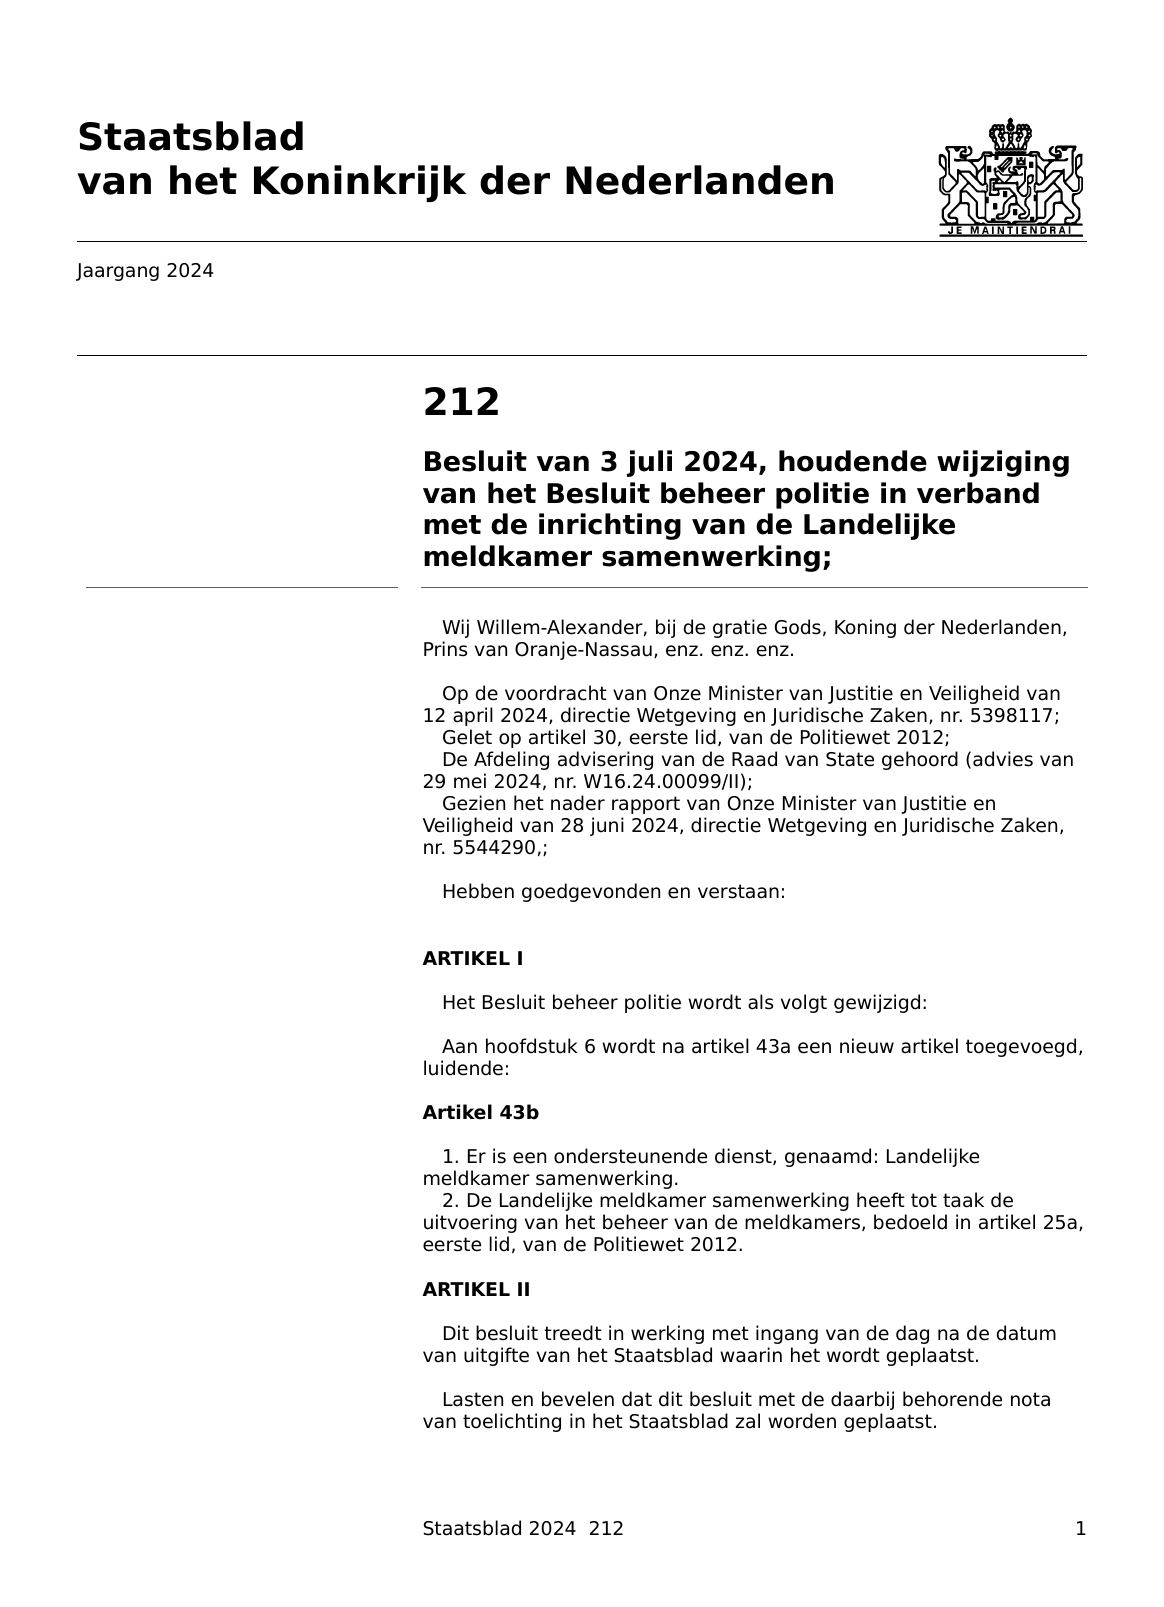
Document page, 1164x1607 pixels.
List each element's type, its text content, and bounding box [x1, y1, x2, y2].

text Op de voordracht van Onze Minister van Justitie en Veiligheid van 12 april 2024, directie Wetgeving en Juridische Zaken, nr. 5398117; [422, 683, 1087, 727]
text Het Besluit beheer politie wordt als volgt gewijzigd: [422, 992, 1087, 1014]
subtitle Artikel 43b [422, 1102, 1087, 1124]
text Gelet op artikel 30, eerste lid, van de Politiewet 2012; [422, 727, 1087, 749]
text Besluit van 3 juli 2024, houdende wijziging van het Besluit beheer politie in verband met de inrichting van de Landelijke meldkamer samenwerking; [422, 447, 1087, 573]
text Lasten en bevelen dat dit besluit met de daarbij behorende nota van toelichting in het Staatsblad zal worden geplaatst. [422, 1389, 1087, 1433]
text Wij Willem-Alexander, bij de gratie Gods, Koning der Nederlanden, Prins van Oranje-Nassau, enz. enz. enz. [422, 617, 1087, 661]
text De Afdeling advisering van de Raad van State gehoord (advies van 29 mei 2024, nr. W16.24.00099/II); [422, 749, 1087, 793]
text 2. De Landelijke meldkamer samenwerking heeft tot taak de uitvoering van het beheer van de meldkamers, bedoeld in artikel 25a, eerste lid, van de Politiewet 2012. [422, 1190, 1087, 1256]
text Hebben goedgevonden en verstaan: [422, 881, 1087, 903]
subtitle ARTIKEL II [422, 1278, 1087, 1300]
picture [936, 115, 1087, 240]
subtitle ARTIKEL I [422, 948, 1087, 970]
table_header [886, 100, 1087, 241]
text Gezien het nader rapport van Onze Minister van Justitie en Veiligheid van 28 juni 2024, directie Wetgeving en Juridische Zaken, nr. 5544290,; [422, 793, 1087, 859]
table_header Staatsblad van het Koninkrijk der Nederlanden [77, 100, 886, 241]
text Dit besluit treedt in werking met ingang van de dag na de datum van uitgifte van het Staatsblad waarin het wordt geplaatst. [422, 1323, 1087, 1367]
text Aan hoofdstuk 6 wordt na artikel 43a een nieuw artikel toegevoegd, luidende: [422, 1036, 1087, 1080]
text 1. Er is een ondersteunende dienst, genaamd: Landelijke meldkamer samenwerking. [422, 1146, 1087, 1190]
subtitle 212 [422, 381, 1087, 424]
table_cell Jaargang 2024 [77, 242, 1087, 355]
